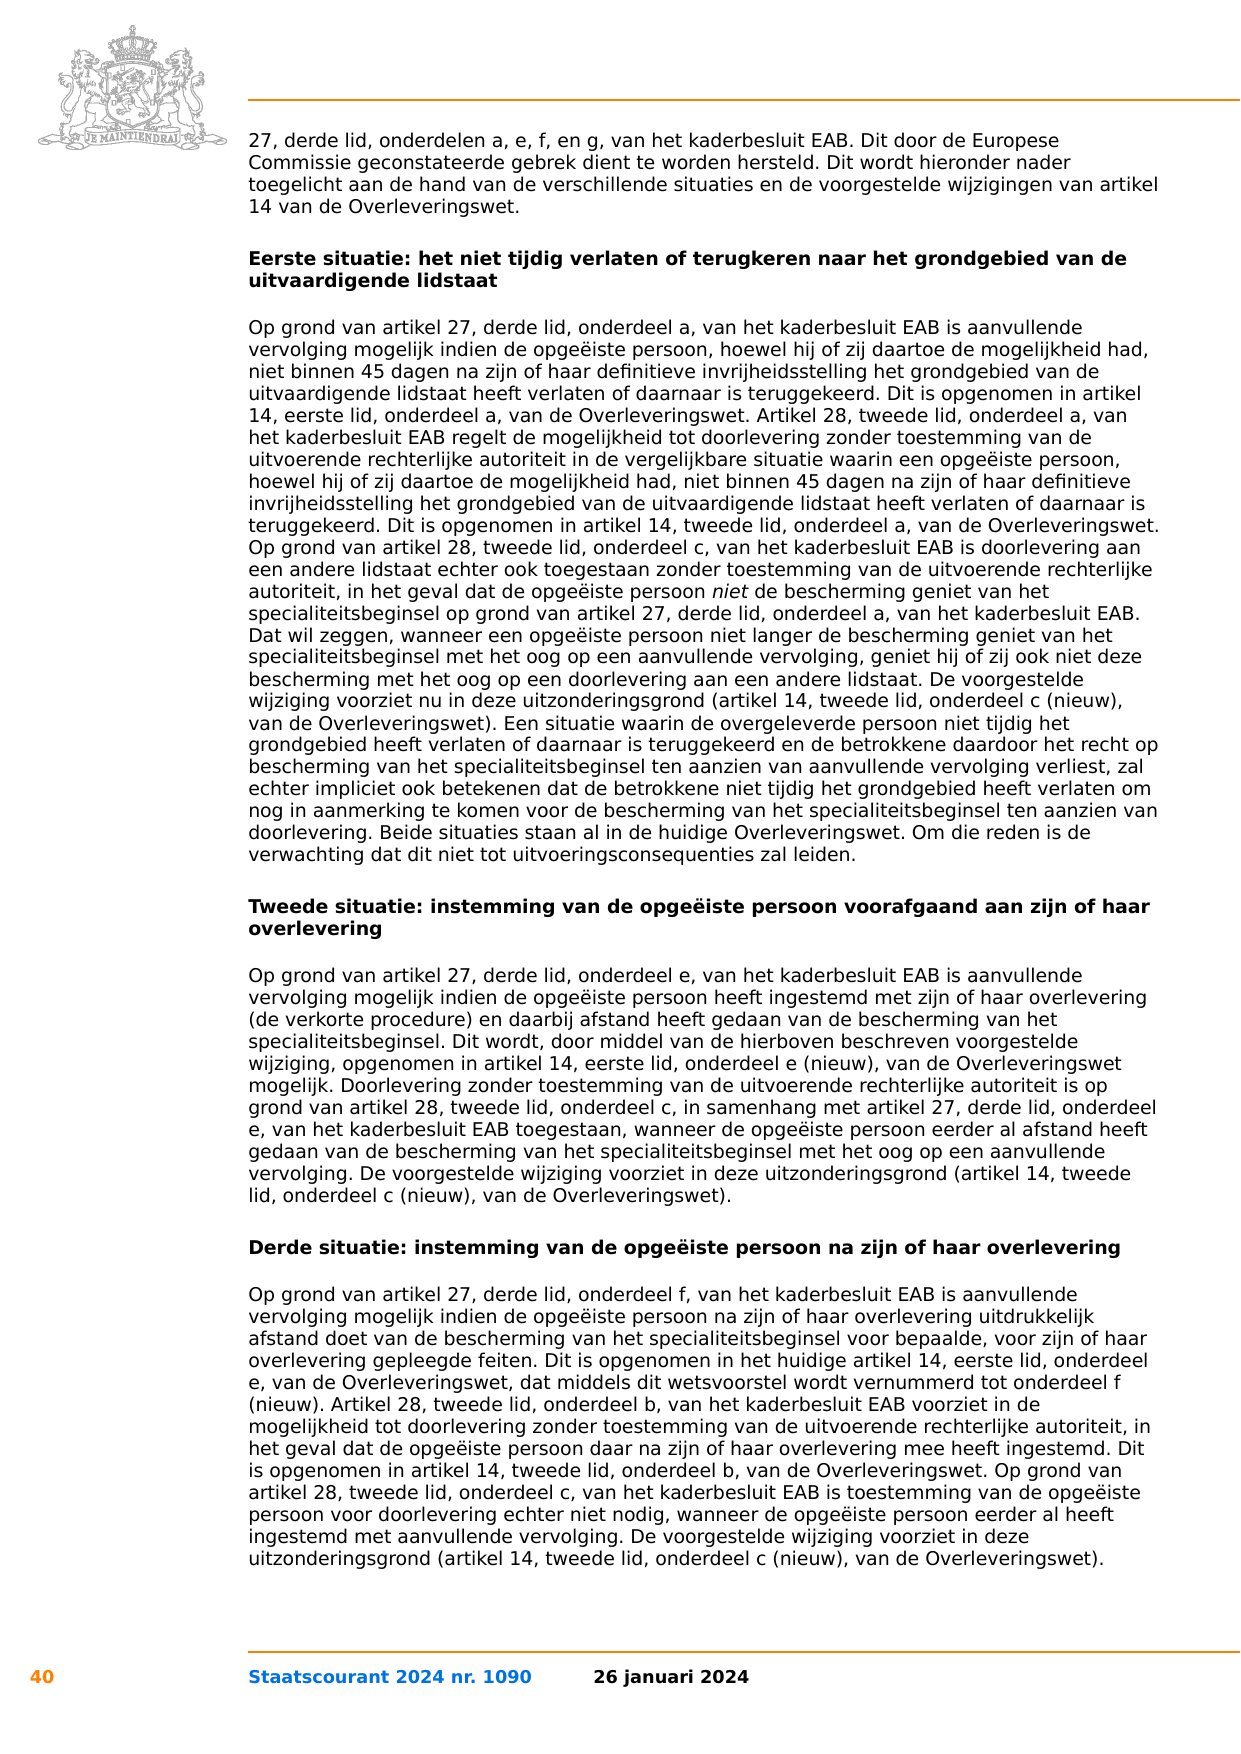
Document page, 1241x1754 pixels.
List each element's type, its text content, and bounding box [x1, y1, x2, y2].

text Op grond van artikel 27, derde lid, onderdeel a, van het kaderbesluit EAB is aanvullende vervolging mogelijk indien de opgeëiste persoon, hoewel hij of zij daartoe de mogelijkheid had, niet binnen 45 dagen na zijn of haar definitieve invrijheidsstelling het grondgebied van de uitvaardigende lidstaat heeft verlaten of daarnaar is teruggekeerd. Dit is opgenomen in artikel 14, eerste lid, onderdeel a, van de Overleveringswet. Artikel 28, tweede lid, onderdeel a, van het kaderbesluit EAB regelt de mogelijkheid tot doorlevering zonder toestemming van de uitvoerende rechterlijke autoriteit in de vergelijkbare situatie waarin een opgeëiste persoon, hoewel hij of zij daartoe de mogelijkheid had, niet binnen 45 dagen na zijn of haar definitieve invrijheidsstelling het grondgebied van de uitvaardigende lidstaat heeft verlaten of daarnaar is teruggekeerd. Dit is opgenomen in artikel 14, tweede lid, onderdeel a, van de Overleveringswet. Op grond van artikel 28, tweede lid, onderdeel c, van het kaderbesluit EAB is doorlevering aan een andere lidstaat echter ook toegestaan zonder toestemming van de uitvoerende rechterlijke autoriteit, in het geval dat de opgeëiste persoon niet de bescherming geniet van het specialiteitsbeginsel op grond van artikel 27, derde lid, onderdeel a, van het kaderbesluit EAB. Dat wil zeggen, wanneer een opgeëiste persoon niet langer de bescherming geniet van het specialiteitsbeginsel met het oog op een aanvullende vervolging, geniet hij of zij ook niet deze bescherming met het oog op een doorlevering aan een andere lidstaat. De voorgestelde wijziging voorziet nu in deze uitzonderingsgrond (artikel 14, tweede lid, onderdeel c (nieuw), van de Overleveringswet). Een situatie waarin de overgeleverde persoon niet tijdig het grondgebied heeft verlaten of daarnaar is teruggekeerd en de betrokkene daardoor het recht op bescherming van het specialiteitsbeginsel ten aanzien van aanvullende vervolging verliest, zal echter impliciet ook betekenen dat de betrokkene niet tijdig het grondgebied heeft verlaten om nog in aanmerking te komen voor de bescherming van het specialiteitsbeginsel ten aanzien van doorlevering. Beide situaties staan al in de huidige Overleveringswet. Om die reden is de verwachting dat dit niet tot uitvoeringsconsequenties zal leiden. [248, 317, 1163, 866]
text Op grond van artikel 27, derde lid, onderdeel f, van het kaderbesluit EAB is aanvullende vervolging mogelijk indien de opgeëiste persoon na zijn of haar overlevering uitdrukkelijk afstand doet van de bescherming van het specialiteitsbeginsel voor bepaalde, voor zijn of haar overlevering gepleegde feiten. Dit is opgenomen in het huidige artikel 14, eerste lid, onderdeel e, van de Overleveringswet, dat middels dit wetsvoorstel wordt vernummerd tot onderdeel f (nieuw). Artikel 28, tweede lid, onderdeel b, van het kaderbesluit EAB voorziet in de mogelijkheid tot doorlevering zonder toestemming van de uitvoerende rechterlijke autoriteit, in het geval dat de opgeëiste persoon daar na zijn of haar overlevering mee heeft ingestemd. Dit is opgenomen in artikel 14, tweede lid, onderdeel b, van de Overleveringswet. Op grond van artikel 28, tweede lid, onderdeel c, van het kaderbesluit EAB is toestemming van de opgeëiste persoon voor doorlevering echter niet nodig, wanneer de opgeëiste persoon eerder al heeft ingestemd met aanvullende vervolging. De voorgestelde wijziging voorziet in deze uitzonderingsgrond (artikel 14, tweede lid, onderdeel c (nieuw), van de Overleveringswet). [248, 1284, 1163, 1570]
text Op grond van artikel 27, derde lid, onderdeel e, van het kaderbesluit EAB is aanvullende vervolging mogelijk indien de opgeëiste persoon heeft ingestemd met zijn of haar overlevering (de verkorte procedure) en daarbij afstand heeft gedaan van de bescherming van het specialiteitsbeginsel. Dit wordt, door middel van de hierboven beschreven voorgestelde wijziging, opgenomen in artikel 14, eerste lid, onderdeel e (nieuw), van de Overleveringswet mogelijk. Doorlevering zonder toestemming van de uitvoerende rechterlijke autoriteit is op grond van artikel 28, tweede lid, onderdeel c, in samenhang met artikel 27, derde lid, onderdeel e, van het kaderbesluit EAB toegestaan, wanneer de opgeëiste persoon eerder al afstand heeft gedaan van de bescherming van het specialiteitsbeginsel met het oog op een aanvullende vervolging. De voorgestelde wijziging voorziet in deze uitzonderingsgrond (artikel 14, tweede lid, onderdeel c (nieuw), van de Overleveringswet). [248, 965, 1163, 1207]
subtitle Tweede situatie: instemming van de opgeëiste persoon voorafgaand aan zijn of haar overlevering [248, 896, 1163, 940]
text 27, derde lid, onderdelen a, e, f, en g, van het kaderbesluit EAB. Dit door de Europese Commissie geconstateerde gebrek dient te worden hersteld. Dit wordt hieronder nader toegelicht aan de hand van de verschillende situaties en de voorgestelde wijzigingen van artikel 14 van de Overleveringswet. [248, 130, 1163, 218]
subtitle Derde situatie: instemming van de opgeëiste persoon na zijn of haar overlevering [248, 1237, 1163, 1259]
picture [38, 25, 227, 150]
subtitle Eerste situatie: het niet tijdig verlaten of terugkeren naar het grondgebied van de uitvaardigende lidstaat [248, 248, 1163, 292]
